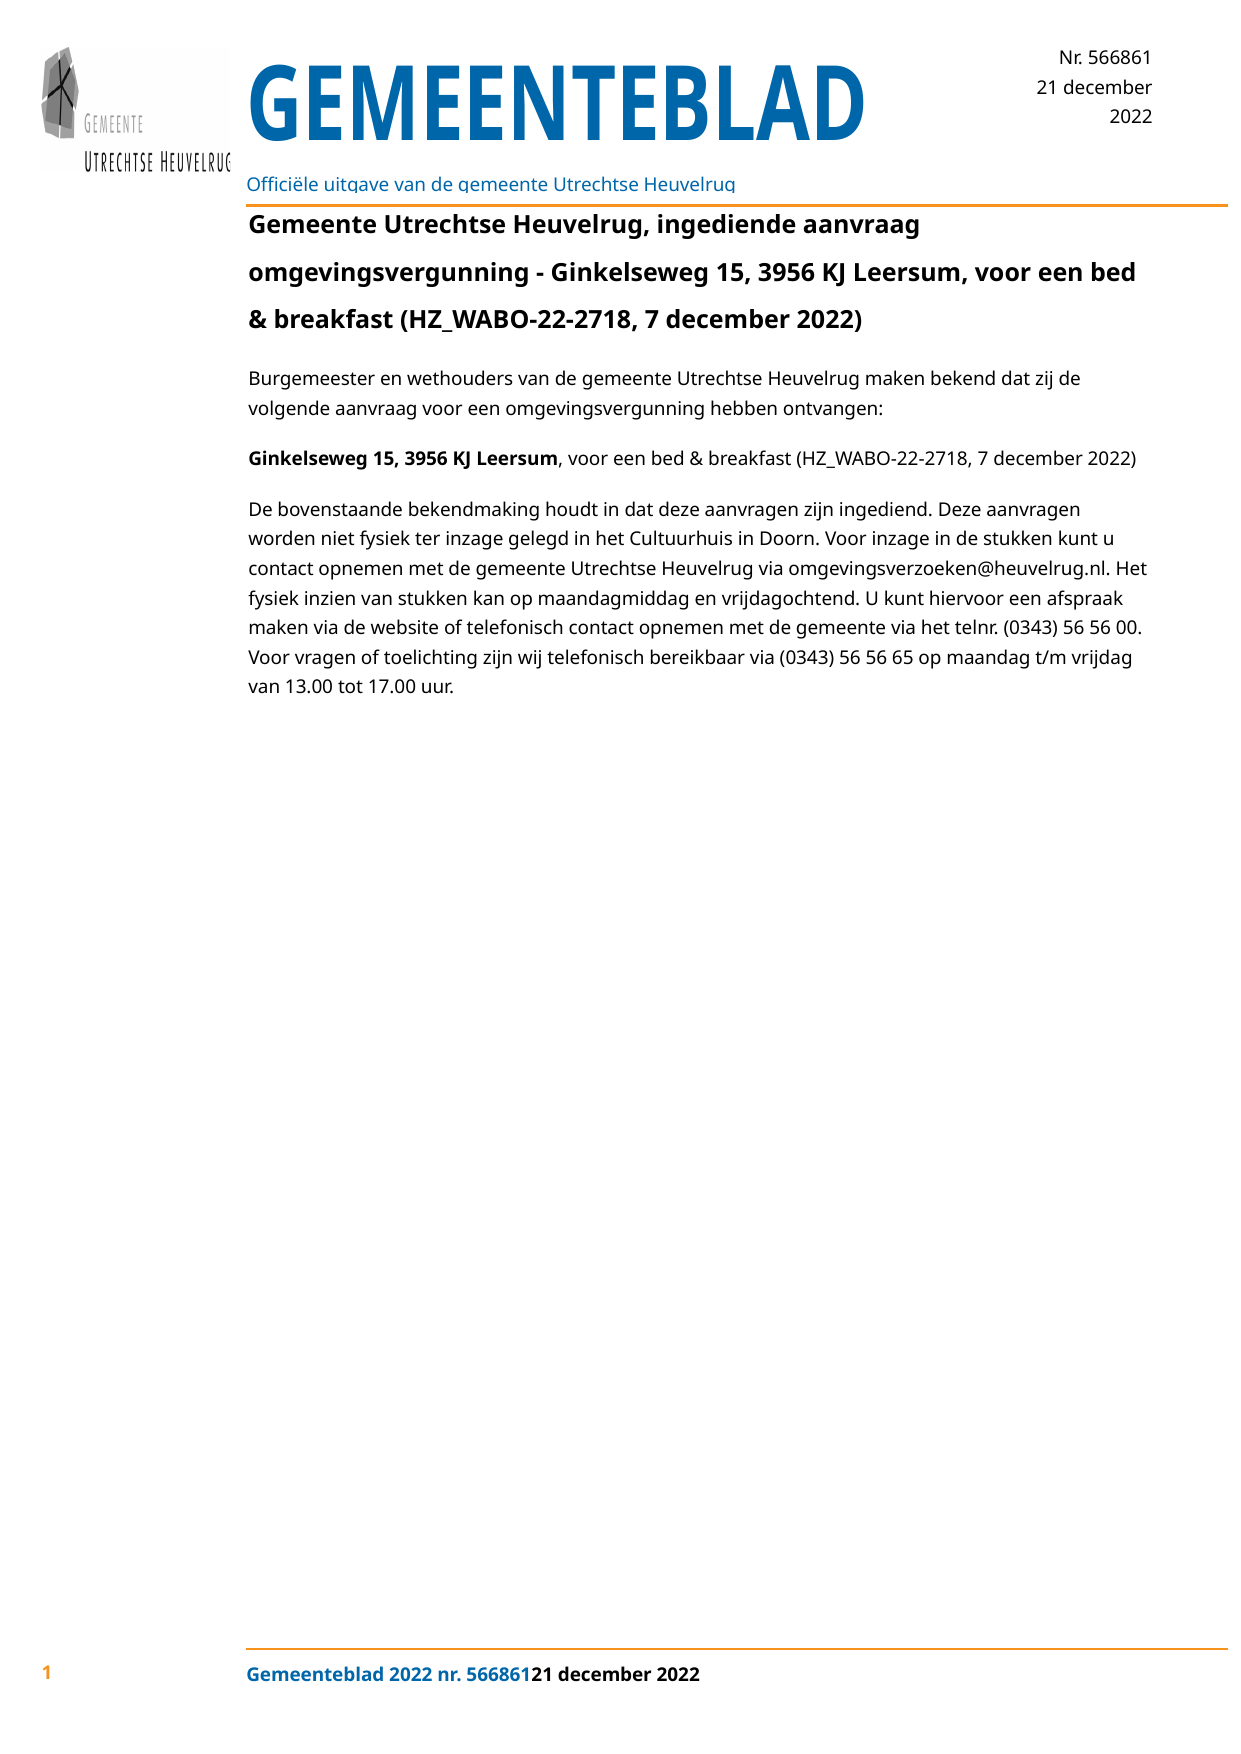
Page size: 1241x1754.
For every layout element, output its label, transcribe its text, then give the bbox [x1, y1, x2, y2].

text Burgemeester en wethouders van de gemeente Utrechtse Heuvelrug maken bekend dat zij de volgende aanvraag voor een omgevingsvergunning hebben ontvangen: [248, 366, 1152, 421]
picture [41, 47, 231, 172]
text De bovenstaande bekendmaking houdt in dat deze aanvragen zijn ingediend. Deze aanvragen worden niet fysiek ter inzage gelegd in het Cultuurhuis in Doorn. Voor inzage in de stukken kunt u contact opnemen met de gemeente Utrechtse Heuvelrug via omgevingsverzoeken@heuvelrug.nl. Het fysiek inzien van stukken kan op maandagmiddag en vrijdagochtend. U kunt hiervoor een afspraak maken via de website of telefonisch contact opnemen met de gemeente via het telnr. (0343) 56 56 00. Voor vragen of toelichting zijn wij telefonisch bereikbaar via (0343) 56 56 65 op maandag t/m vrijdag van 13.00 tot 17.00 uur. [248, 496, 1152, 699]
text Ginkelseweg 15, 3956 KJ Leersum, voor een bed & breakfast (HZ_WABO-22-2718, 7 december 2022) [248, 446, 1152, 471]
text Gemeente Utrechtse Heuvelrug, ingediende aanvraag omgevingsvergunning - Ginkelseweg 15, 3956 KJ Leersum, voor een bed & breakfast (HZ_WABO-22-2718, 7 december 2022) [248, 207, 1152, 336]
